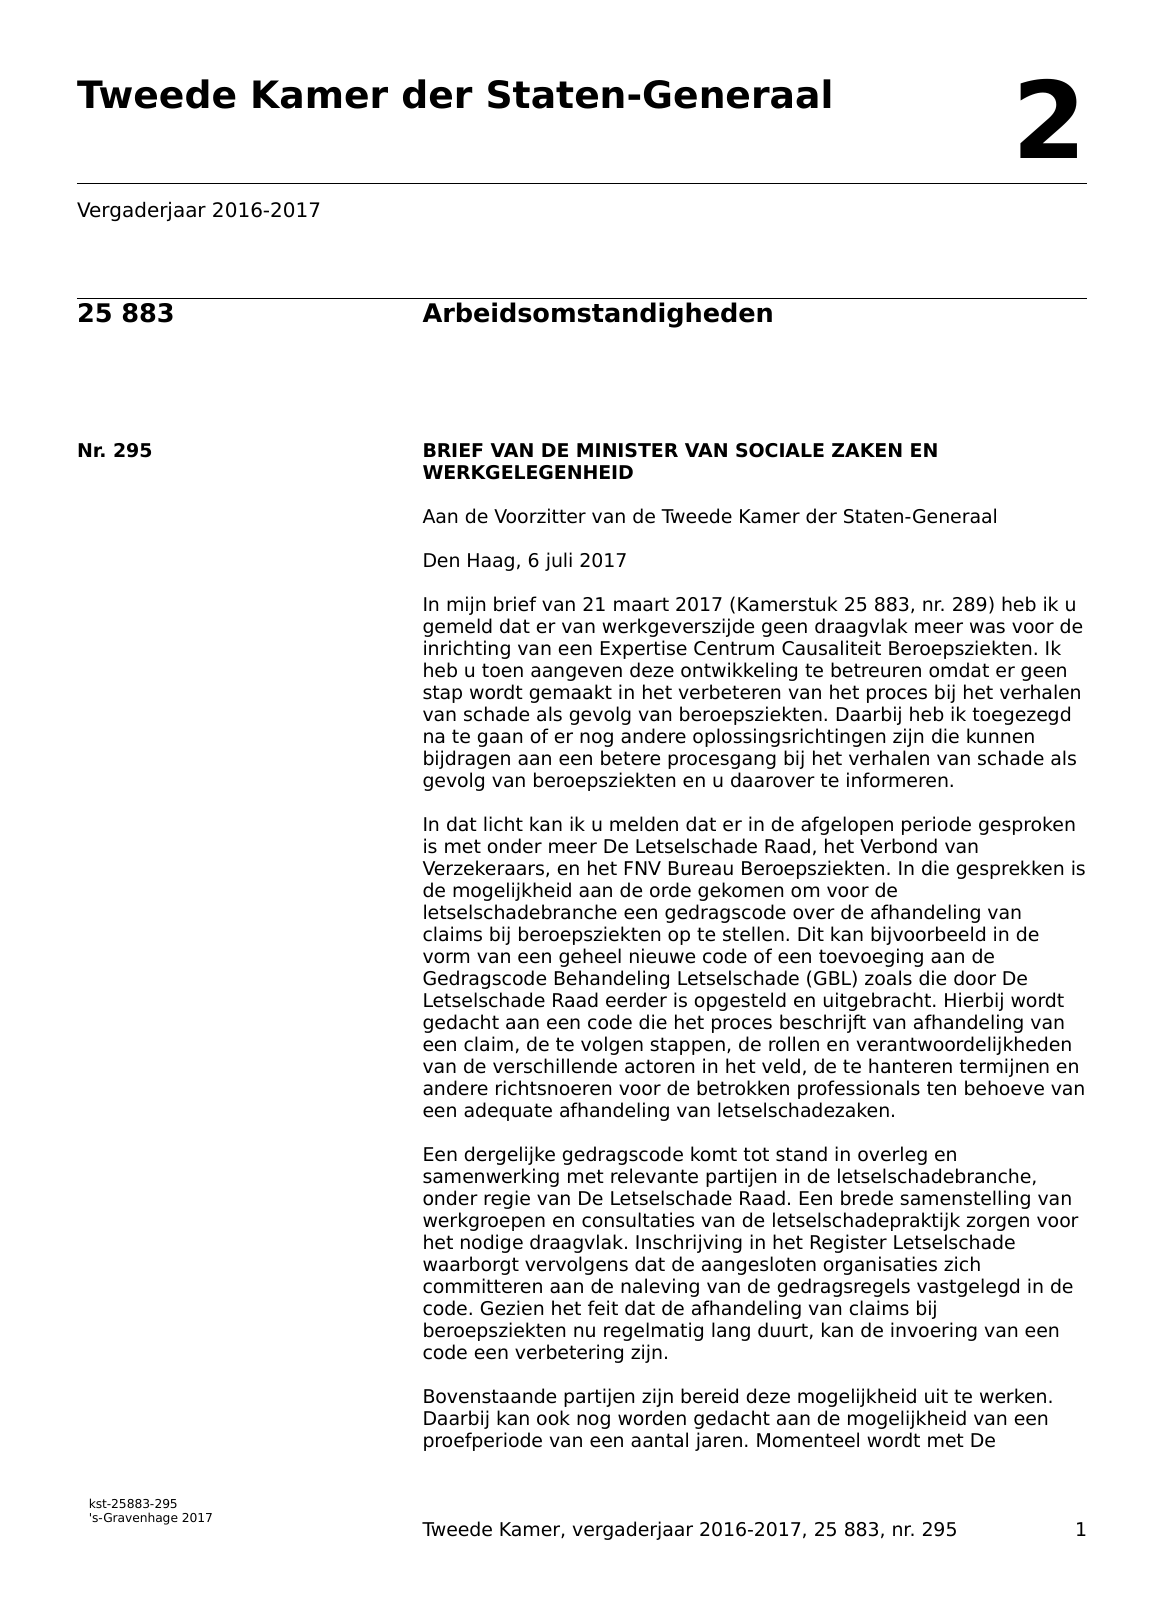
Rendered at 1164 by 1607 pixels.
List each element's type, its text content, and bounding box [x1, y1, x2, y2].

text In dat licht kan ik u melden dat er in de afgelopen periode gesproken is met onder meer De Letselschade Raad, het Verbond van Verzekeraars, en het FNV Bureau Beroepsziekten. In die gesprekken is de mogelijkheid aan de orde gekomen om voor de letselschadebranche een gedragscode over de afhandeling van claims bij beroepsziekten op te stellen. Dit kan bijvoorbeeld in de vorm van een geheel nieuwe code of een toevoeging aan de Gedragscode Behandeling Letselschade (GBL) zoals die door De Letselschade Raad eerder is opgesteld en uitgebracht. Hierbij wordt gedacht aan een code die het proces beschrijft van afhandeling van een claim, de te volgen stappen, de rollen en verantwoordelijkheden van de verschillende actoren in het veld, de te hanteren termijnen en andere richtsnoeren voor de betrokken professionals ten behoeve van een adequate afhandeling van letselschadezaken. [422, 814, 1087, 1122]
text Bovenstaande partijen zijn bereid deze mogelijkheid uit te werken. Daarbij kan ook nog worden gedacht aan de mogelijkheid van een proefperiode van een aantal jaren. Momenteel wordt met De [422, 1386, 1087, 1452]
text In mijn brief van 21 maart 2017 (Kamerstuk 25 883, nr. 289) heb ik u gemeld dat er van werkgeverszijde geen draagvlak meer was voor de inrichting van een Expertise Centrum Causaliteit Beroepsziekten. Ik heb u toen aangeven deze ontwikkeling te betreuren omdat er geen stap wordt gemaakt in het verbeteren van het proces bij het verhalen van schade als gevolg van beroepsziekten. Daarbij heb ik toegezegd na te gaan of er nog andere oplossingsrichtingen zijn die kunnen bijdragen aan een betere procesgang bij het verhalen van schade als gevolg van beroepsziekten en u daarover te informeren. [422, 594, 1087, 792]
table_cell Vergaderjaar 2016-2017 [77, 184, 1087, 298]
text 's-Gravenhage 2017 [88, 1511, 323, 1525]
text Den Haag, 6 juli 2017 [422, 550, 1087, 572]
text Een dergelijke gedragscode komt tot stand in overleg en samenwerking met relevante partijen in de letselschadebranche, onder regie van De Letselschade Raad. Een brede samenstelling van werkgroepen en consultaties van de letselschadepraktijk zorgen voor het nodige draagvlak. Inschrijving in het Register Letselschade waarborgt vervolgens dat de aangesloten organisaties zich committeren aan de naleving van de gedragsregels vastgelegd in de code. Gezien het feit dat de afhandeling van claims bij beroepsziekten nu regelmatig lang duurt, kan de invoering van een code een verbetering zijn. [422, 1144, 1087, 1364]
text Aan de Voorzitter van de Tweede Kamer der Staten-Generaal [422, 506, 1087, 528]
table_header Tweede Kamer der Staten-Generaal [77, 59, 886, 183]
subtitle 25 883 Arbeidsomstandigheden [77, 299, 1087, 329]
subtitle Nr. 295 BRIEF VAN DE MINISTER VAN SOCIALE ZAKEN EN WERKGELEGENHEID [77, 440, 1087, 484]
table_header 2 [886, 59, 1087, 183]
text kst-25883-295 [88, 1497, 323, 1511]
